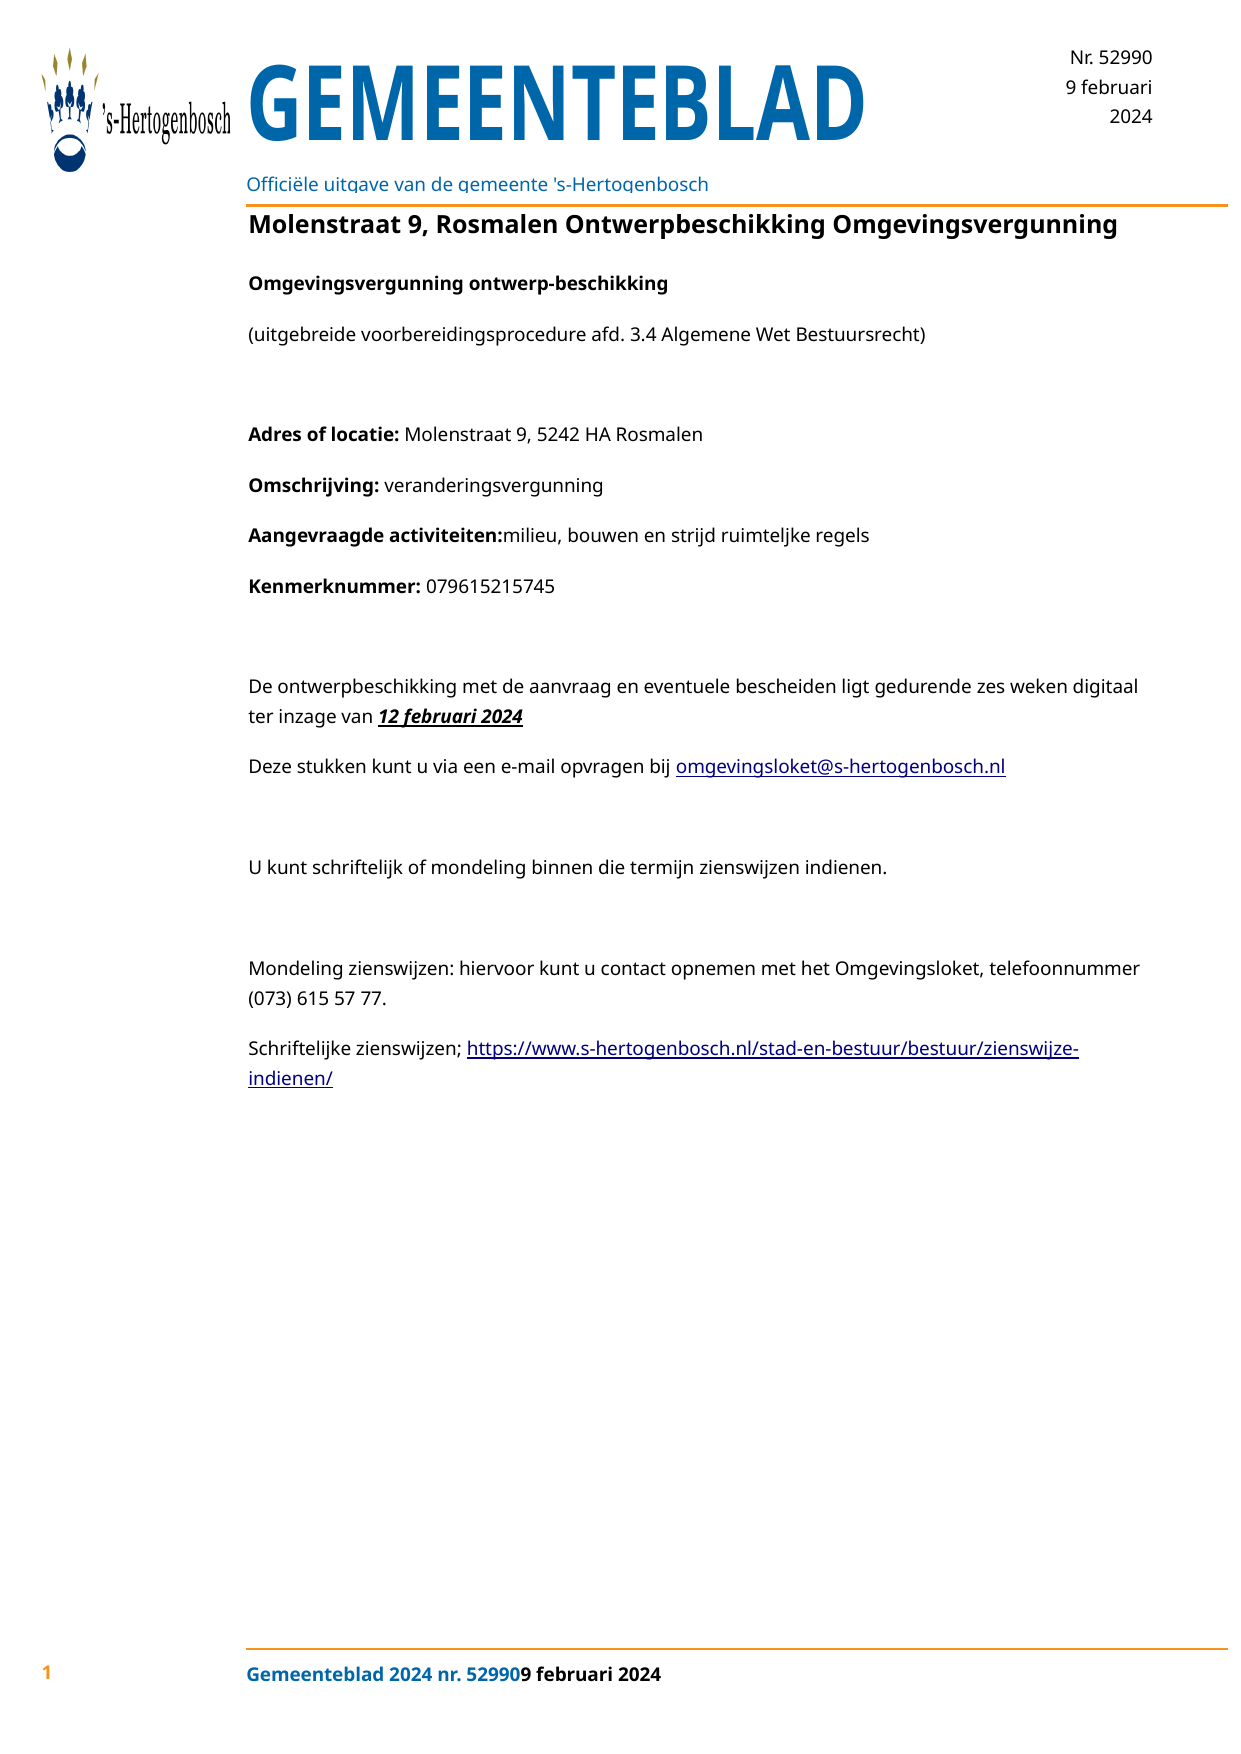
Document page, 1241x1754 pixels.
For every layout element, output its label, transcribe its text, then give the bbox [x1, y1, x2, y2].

text Schriftelijke zienswijzen; https://www.s-hertogenbosch.nl/stad-en-bestuur/bestuur/zienswijze-indienen/ [248, 1035, 1152, 1091]
text Omgevingsvergunning ontwerp-beschikking [248, 270, 1152, 296]
text Deze stukken kunt u via een e-mail opvragen bij omgevingsloket@s-hertogenbosch.nl [248, 754, 1152, 779]
text Adres of locatie: Molenstraat 9, 5242 HA Rosmalen [248, 422, 1152, 447]
text Aangevraagde activiteiten:milieu, bouwen en strijd ruimteljke regels [248, 522, 1152, 548]
text Kenmerknummer: 079615215745 [248, 573, 1152, 598]
text (uitgebreide voorbereidingsprocedure afd. 3.4 Algemene Wet Bestuursrecht) [248, 321, 1152, 346]
picture [41, 47, 231, 172]
text Mondeling zienswijzen: hiervoor kunt u contact opnemen met het Omgevingsloket, telefoonnummer (073) 615 57 77. [248, 955, 1152, 1011]
text De ontwerpbeschikking met de aanvraag en eventuele bescheiden ligt gedurende zes weken digitaal ter inzage van 12 februari 2024 [248, 674, 1152, 729]
text U kunt schriftelijk of mondeling binnen die termijn zienswijzen indienen. [248, 854, 1152, 880]
text Omschrijving: veranderingsvergunning [248, 472, 1152, 498]
text Molenstraat 9, Rosmalen Ontwerpbeschikking Omgevingsvergunning [248, 207, 1152, 241]
